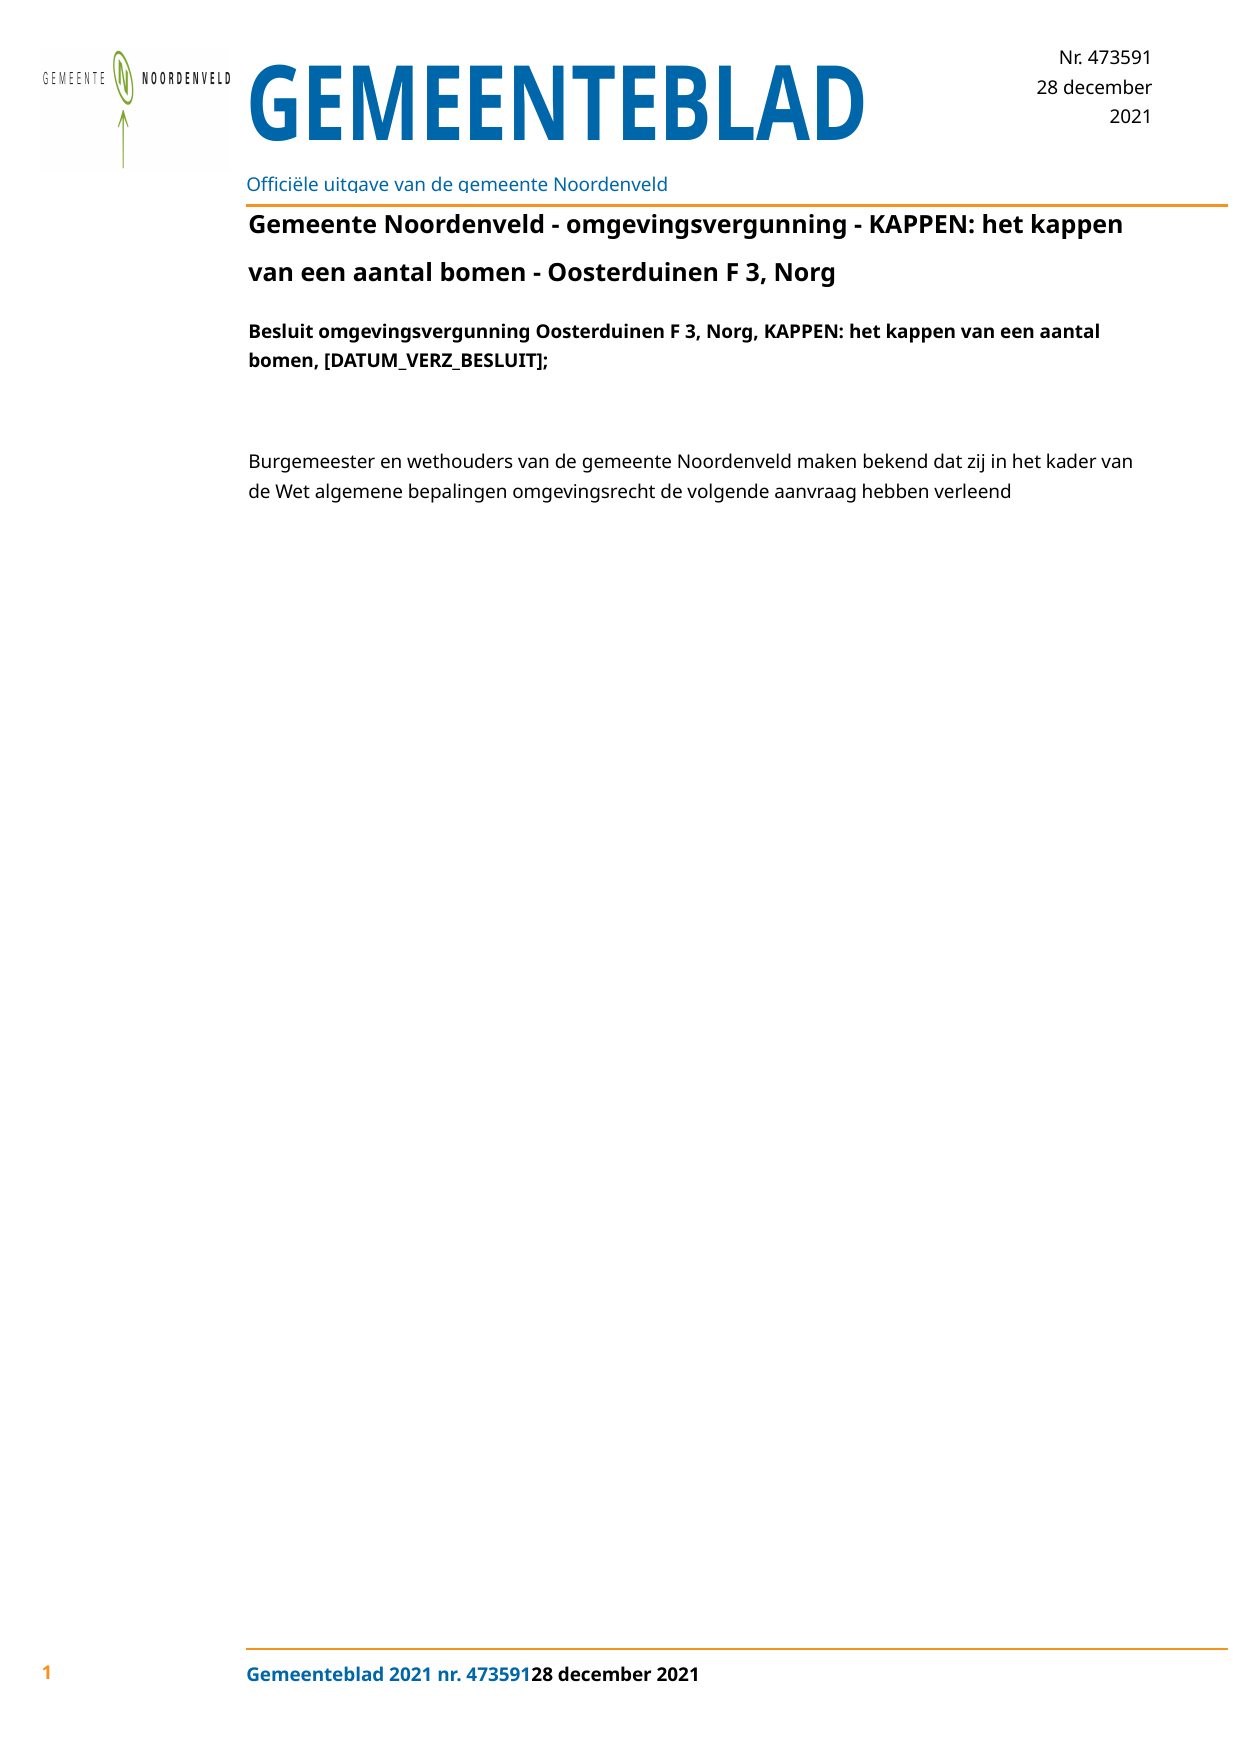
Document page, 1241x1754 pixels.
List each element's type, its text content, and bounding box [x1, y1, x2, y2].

text Besluit omgevingsvergunning Oosterduinen F 3, Norg, KAPPEN: het kappen van een aantal bomen, [DATUM_VERZ_BESLUIT]; [248, 318, 1152, 373]
text Burgemeester en wethouders van de gemeente Noordenveld maken bekend dat zij in het kader van de Wet algemene bepalingen omgevingsrecht de volgende aanvraag hebben verleend [248, 448, 1152, 504]
picture [41, 47, 231, 172]
text Gemeente Noordenveld - omgevingsvergunning - KAPPEN: het kappen van een aantal bomen - Oosterduinen F 3, Norg [248, 207, 1152, 288]
